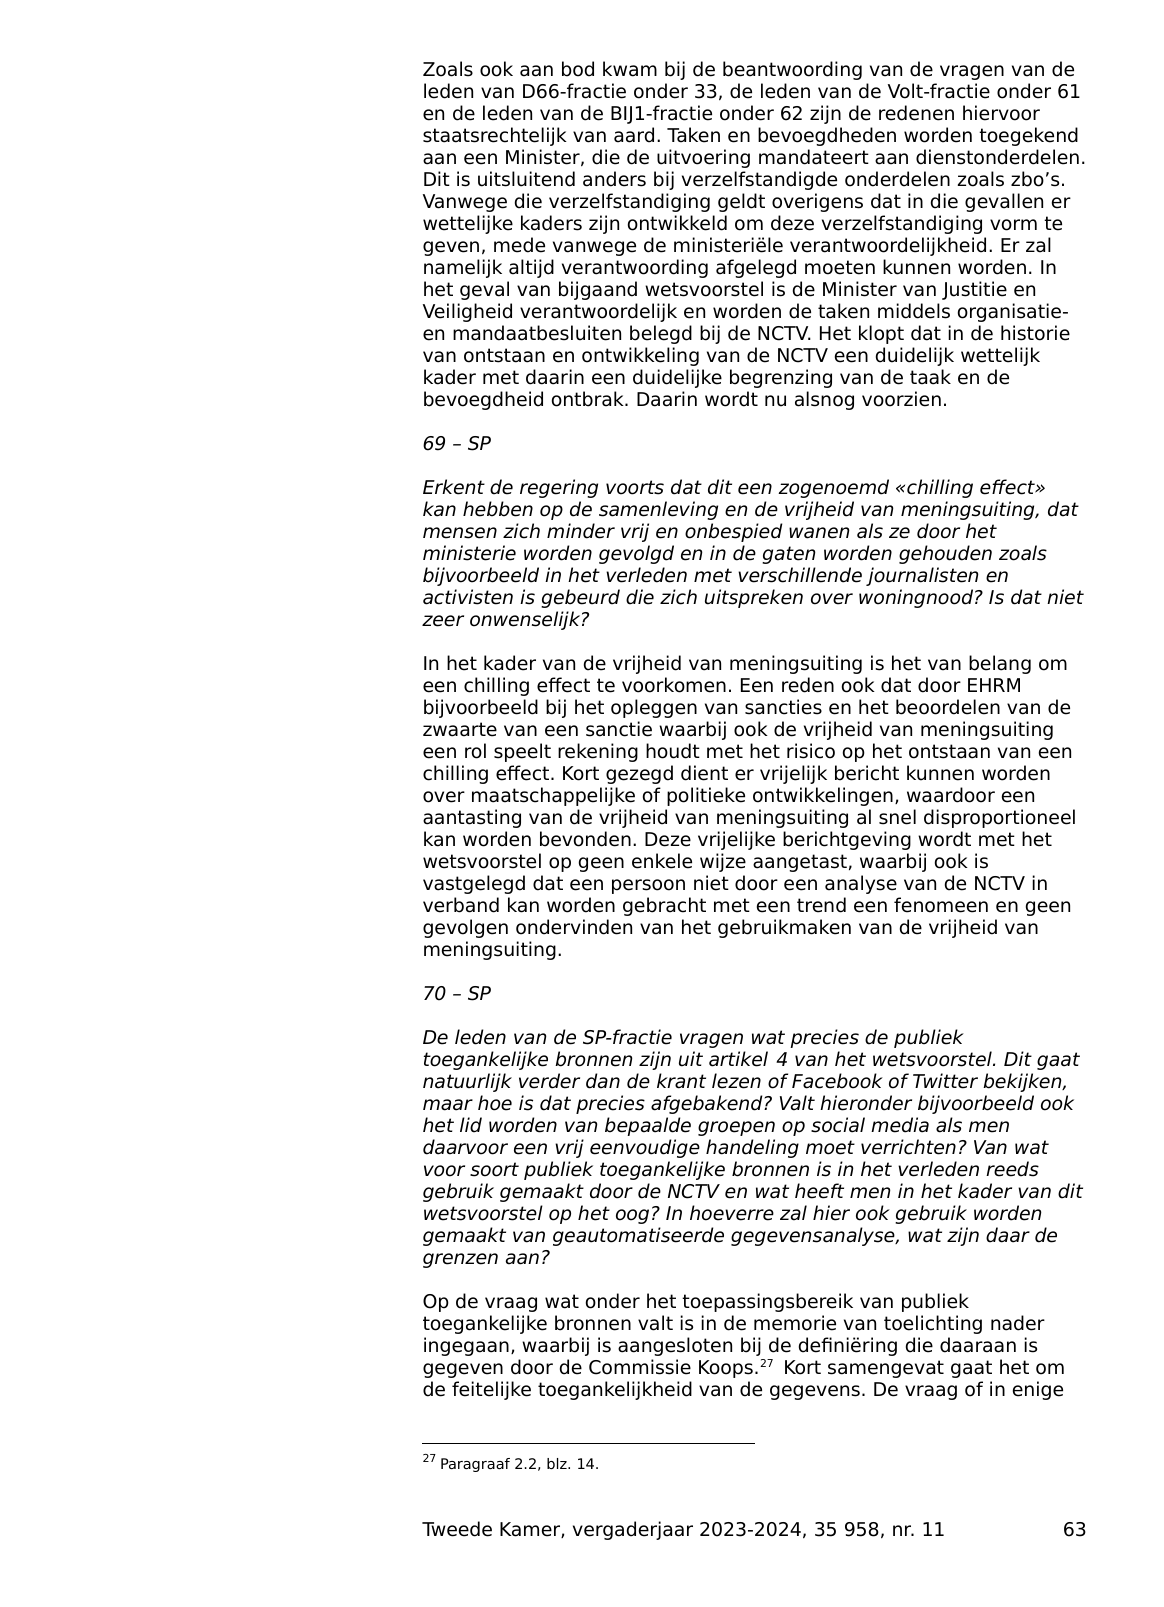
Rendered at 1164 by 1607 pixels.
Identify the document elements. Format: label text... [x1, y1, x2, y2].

subtitle 70 – SP [422, 983, 1087, 1005]
text Zoals ook aan bod kwam bij de beantwoording van de vragen van de leden van D66-fractie onder 33, de leden van de Volt-fractie onder 61 en de leden van de BIJ1-fractie onder 62 zijn de redenen hiervoor staatsrechtelijk van aard. Taken en bevoegdheden worden toegekend aan een Minister, die de uitvoering mandateert aan dienstonderdelen. Dit is uitsluitend anders bij verzelfstandigde onderdelen zoals zbo’s. Vanwege die verzelfstandiging geldt overigens dat in die gevallen er wettelijke kaders zijn ontwikkeld om deze verzelfstandiging vorm te geven, mede vanwege de ministeriële verantwoordelijkheid. Er zal namelijk altijd verantwoording afgelegd moeten kunnen worden. In het geval van bijgaand wetsvoorstel is de Minister van Justitie en Veiligheid verantwoordelijk en worden de taken middels organisatie- en mandaatbesluiten belegd bij de NCTV. Het klopt dat in de historie van ontstaan en ontwikkeling van de NCTV een duidelijk wettelijk kader met daarin een duidelijke begrenzing van de taak en de bevoegdheid ontbrak. Daarin wordt nu alsnog voorzien. [422, 59, 1087, 411]
text In het kader van de vrijheid van meningsuiting is het van belang om een chilling effect te voorkomen. Een reden ook dat door EHRM bijvoorbeeld bij het opleggen van sancties en het beoordelen van de zwaarte van een sanctie waarbij ook de vrijheid van meningsuiting een rol speelt rekening houdt met het risico op het ontstaan van een chilling effect. Kort gezegd dient er vrijelijk bericht kunnen worden over maatschappelijke of politieke ontwikkelingen, waardoor een aantasting van de vrijheid van meningsuiting al snel disproportioneel kan worden bevonden. Deze vrijelijke berichtgeving wordt met het wetsvoorstel op geen enkele wijze aangetast, waarbij ook is vastgelegd dat een persoon niet door een analyse van de NCTV in verband kan worden gebracht met een trend een fenomeen en geen gevolgen ondervinden van het gebruikmaken van de vrijheid van meningsuiting. [422, 653, 1087, 961]
subtitle 69 – SP [422, 433, 1087, 455]
text Erkent de regering voorts dat dit een zogenoemd «chilling effect» kan hebben op de samenleving en de vrijheid van meningsuiting, dat mensen zich minder vrij en onbespied wanen als ze door het ministerie worden gevolgd en in de gaten worden gehouden zoals bijvoorbeeld in het verleden met verschillende journalisten en activisten is gebeurd die zich uitspreken over woningnood? Is dat niet zeer onwenselijk? [422, 477, 1087, 631]
text Paragraaf 2.2, blz. 14. [422, 1452, 1087, 1474]
text De leden van de SP-fractie vragen wat precies de publiek toegankelijke bronnen zijn uit artikel 4 van het wetsvoorstel. Dit gaat natuurlijk verder dan de krant lezen of Facebook of Twitter bekijken, maar hoe is dat precies afgebakend? Valt hieronder bijvoorbeeld ook het lid worden van bepaalde groepen op social media als men daarvoor een vrij eenvoudige handeling moet verrichten? Van wat voor soort publiek toegankelijke bronnen is in het verleden reeds gebruik gemaakt door de NCTV en wat heeft men in het kader van dit wetsvoorstel op het oog? In hoeverre zal hier ook gebruik worden gemaakt van geautomatiseerde gegevensanalyse, wat zijn daar de grenzen aan? [422, 1027, 1087, 1269]
text Op de vraag wat onder het toepassingsbereik van publiek toegankelijke bronnen valt is in de memorie van toelichting nader ingegaan, waarbij is aangesloten bij de definiëring die daaraan is gegeven door de Commissie Koops. Kort samengevat gaat het om de feitelijke toegankelijkheid van de gegevens. De vraag of in enige [422, 1291, 1087, 1401]
